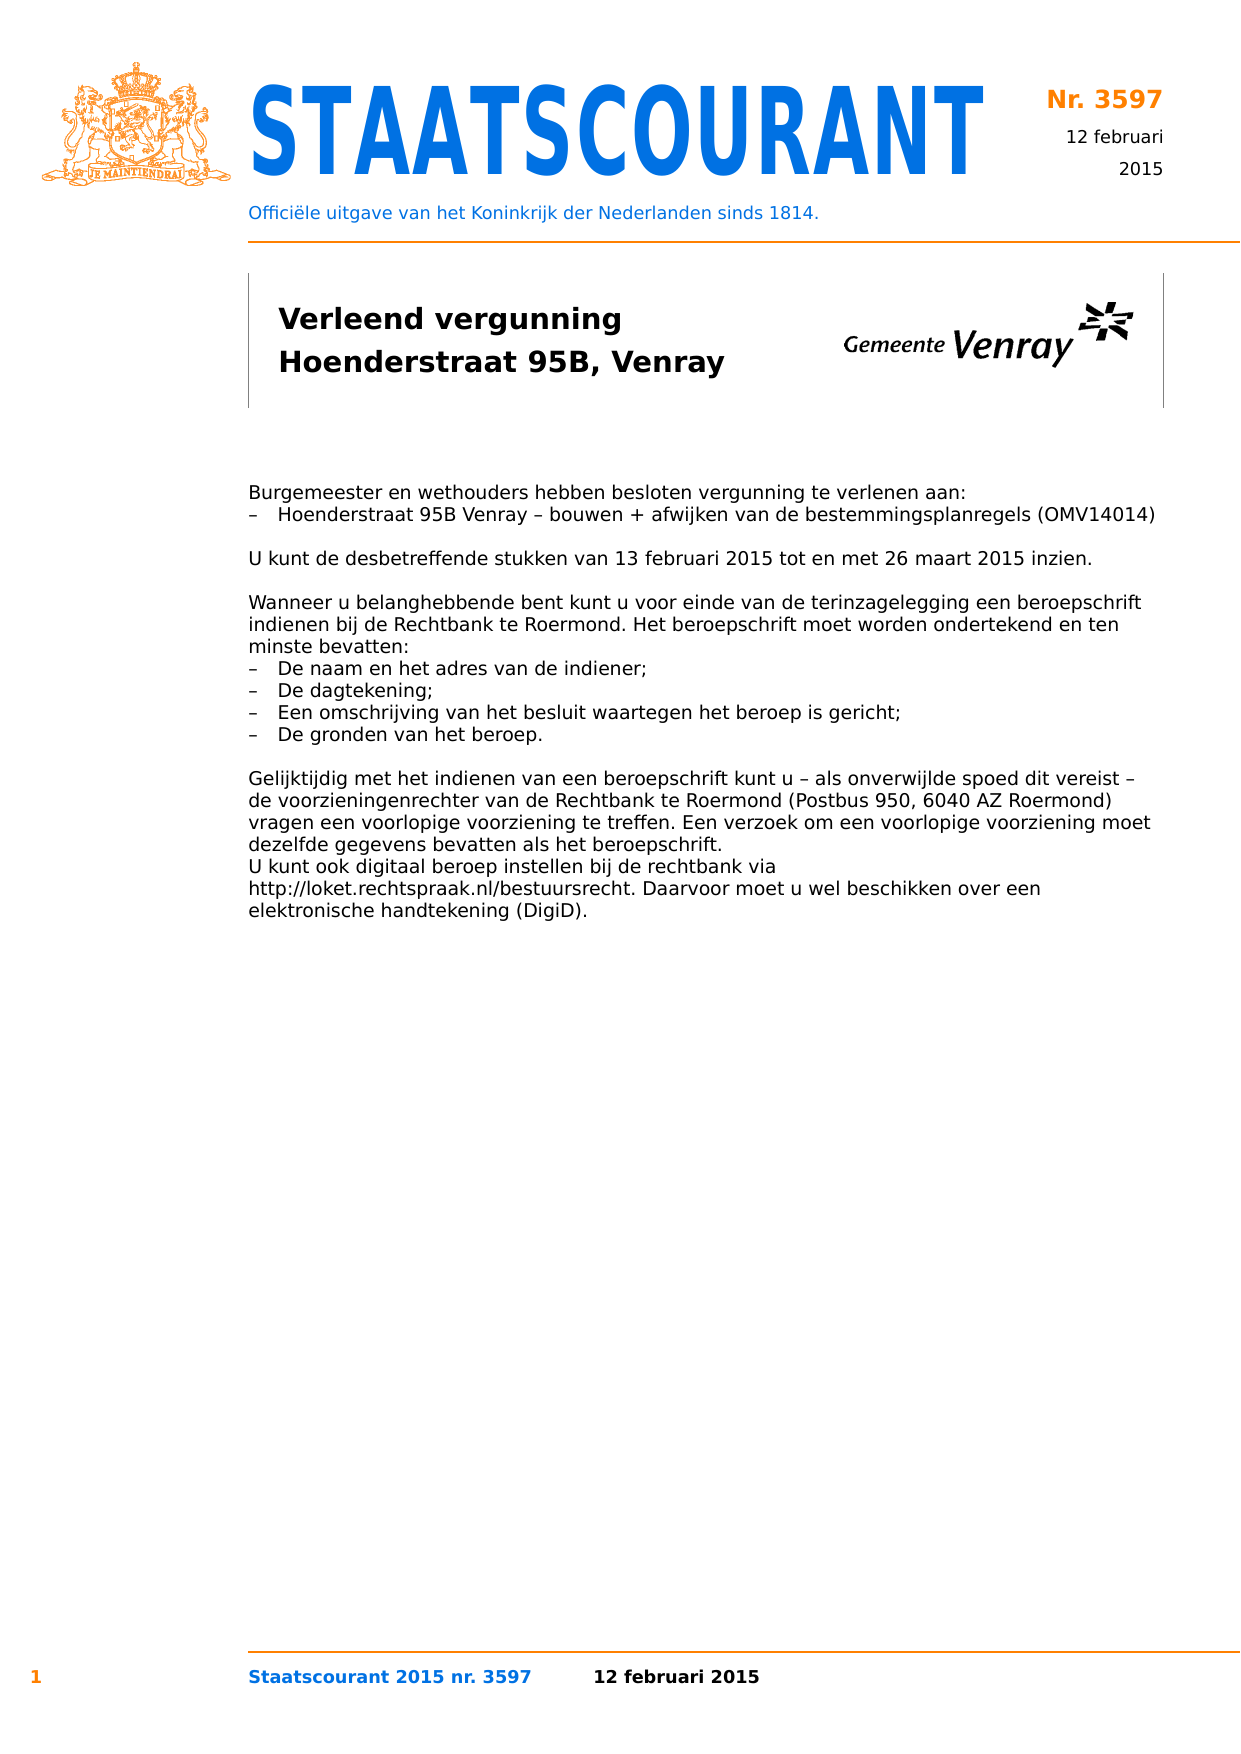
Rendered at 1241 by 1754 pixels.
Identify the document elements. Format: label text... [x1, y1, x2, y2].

table_cell 12 februari [998, 121, 1240, 153]
text – De gronden van het beroep. [248, 724, 1163, 746]
text U kunt ook digitaal beroep instellen bij de rechtbank via http://loket.rechtspraak.nl/bestuursrecht. Daarvoor moet u wel beschikken over een elektronische handtekening (DigiD). [248, 856, 1163, 922]
table_header STAATSCOURANT [248, 62, 998, 203]
text – Een omschrijving van het besluit waartegen het beroep is gericht; [248, 702, 1163, 724]
text Burgemeester en wethouders hebben besloten vergunning te verlenen aan: [248, 482, 1163, 504]
table_header Nr. 3597 [998, 62, 1240, 121]
table_cell 2015 [998, 153, 1240, 203]
subtitle Verleend vergunning Hoenderstraat 95B, Venray [249, 273, 1163, 408]
text Wanneer u belanghebbende bent kunt u voor einde van de terinzagelegging een beroepschrift indienen bij de Rechtbank te Roermond. Het beroepschrift moet worden ondertekend en ten minste bevatten: [248, 592, 1163, 658]
table_header [25, 62, 248, 241]
picture [844, 302, 1134, 368]
text – De naam en het adres van de indiener; [248, 658, 1163, 680]
table_cell Officiële uitgave van het Koninkrijk der Nederlanden sinds 1814. [248, 203, 1240, 241]
picture [41, 62, 231, 186]
text U kunt de desbetreffende stukken van 13 februari 2015 tot en met 26 maart 2015 inzien. [248, 548, 1163, 570]
text Gelijktijdig met het indienen van een beroepschrift kunt u – als onverwijlde spoed dit vereist – de voorzieningenrechter van de Rechtbank te Roermond (Postbus 950, 6040 AZ Roermond) vragen een voorlopige voorziening te treffen. Een verzoek om een voorlopige voorziening moet dezelfde gegevens bevatten als het beroepschrift. [248, 768, 1163, 856]
text – De dagtekening; [248, 680, 1163, 702]
text – Hoenderstraat 95B Venray – bouwen + afwijken van de bestemmingsplanregels (OMV14014) [248, 504, 1163, 526]
